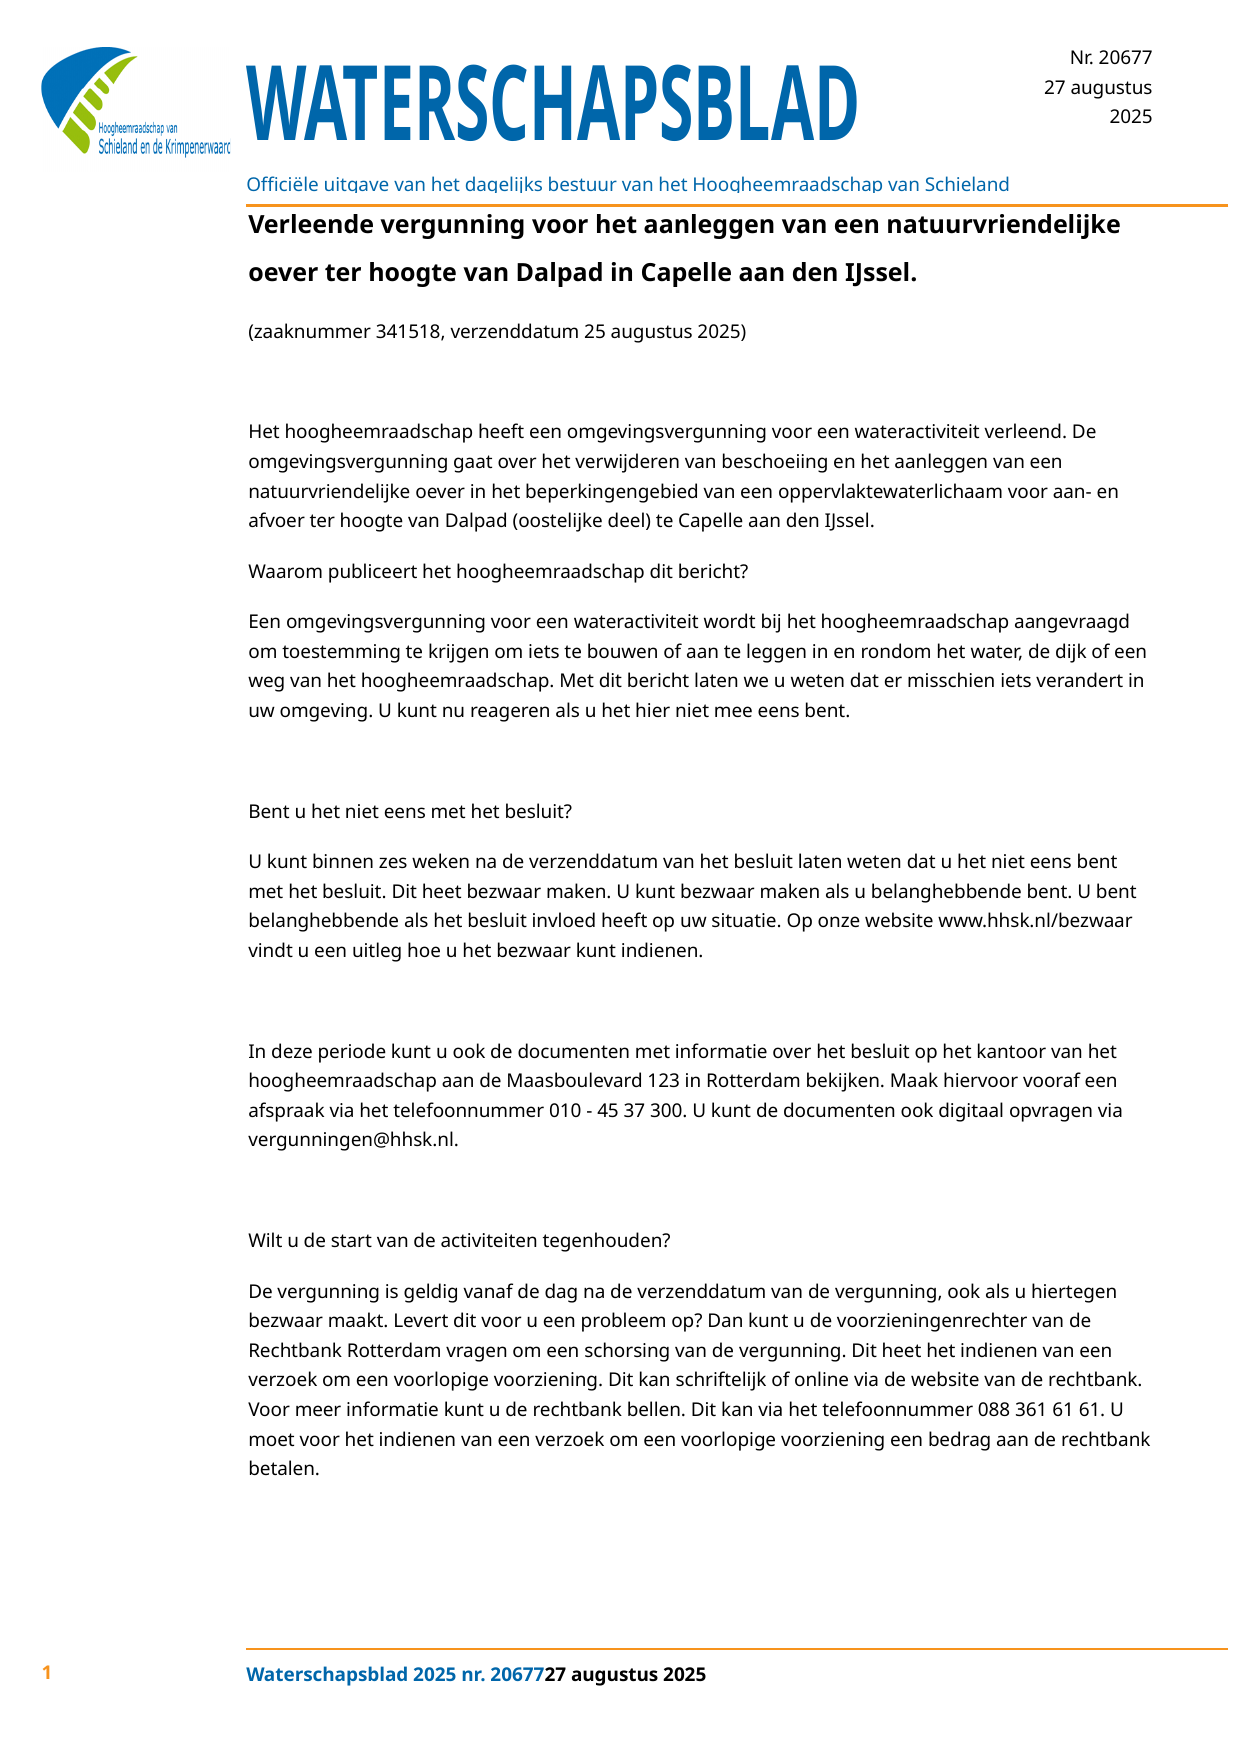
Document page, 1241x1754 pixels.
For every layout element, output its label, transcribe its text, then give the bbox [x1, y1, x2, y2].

text Waarom publiceert het hoogheemraadschap dit bericht? [248, 558, 1152, 584]
text (zaaknummer 341518, verzenddatum 25 augustus 2025) [248, 318, 1152, 344]
picture [41, 47, 231, 172]
text Het hoogheemraadschap heeft een omgevingsvergunning voor een wateractiviteit verleend. De omgevingsvergunning gaat over het verwijderen van beschoeiing en het aanleggen van een natuurvriendelijke oever in het beperkingengebied van een oppervlaktewaterlichaam voor aan- en afvoer ter hoogte van Dalpad (oostelijke deel) te Capelle aan den IJssel. [248, 419, 1152, 533]
text Wilt u de start van de activiteiten tegenhouden? [248, 1227, 1152, 1253]
text De vergunning is geldig vanaf de dag na de verzenddatum van de vergunning, ook als u hiertegen bezwaar maakt. Levert dit voor u een probleem op? Dan kunt u de voorzieningenrechter van de Rechtbank Rotterdam vragen om een schorsing van de vergunning. Dit heet het indienen van een verzoek om een voorlopige voorziening. Dit kan schriftelijk of online via de website van de rechtbank. Voor meer informatie kunt u de rechtbank bellen. Dit kan via het telefoonnummer 088 361 61 61. U moet voor het indienen van een verzoek om een voorlopige voorziening een bedrag aan de rechtbank betalen. [248, 1278, 1152, 1481]
text U kunt binnen zes weken na de verzenddatum van het besluit laten weten dat u het niet eens bent met het besluit. Dit heet bezwaar maken. U kunt bezwaar maken als u belanghebbende bent. U bent belanghebbende als het besluit invloed heeft op uw situatie. Op onze website www.hhsk.nl/bezwaar vindt u een uitleg hoe u het bezwaar kunt indienen. [248, 848, 1152, 963]
text Een omgevingsvergunning voor een wateractiviteit wordt bij het hoogheemraadschap aangevraagd om toestemming te krijgen om iets te bouwen of aan te leggen in en rondom het water, de dijk of een weg van het hoogheemraadschap. Met dit bericht laten we u weten dat er misschien iets verandert in uw omgeving. U kunt nu reageren als u het hier niet mee eens bent. [248, 608, 1152, 723]
text Verleende vergunning voor het aanleggen van een natuurvriendelijke oever ter hoogte van Dalpad in Capelle aan den IJssel. [248, 207, 1152, 288]
text Bent u het niet eens met het besluit? [248, 798, 1152, 824]
text In deze periode kunt u ook de documenten met informatie over het besluit op het kantoor van het hoogheemraadschap aan de Maasboulevard 123 in Rotterdam bekijken. Maak hiervoor vooraf een afspraak via het telefoonnummer 010 - 45 37 300. U kunt de documenten ook digitaal opvragen via vergunningen@hhsk.nl. [248, 1038, 1152, 1152]
